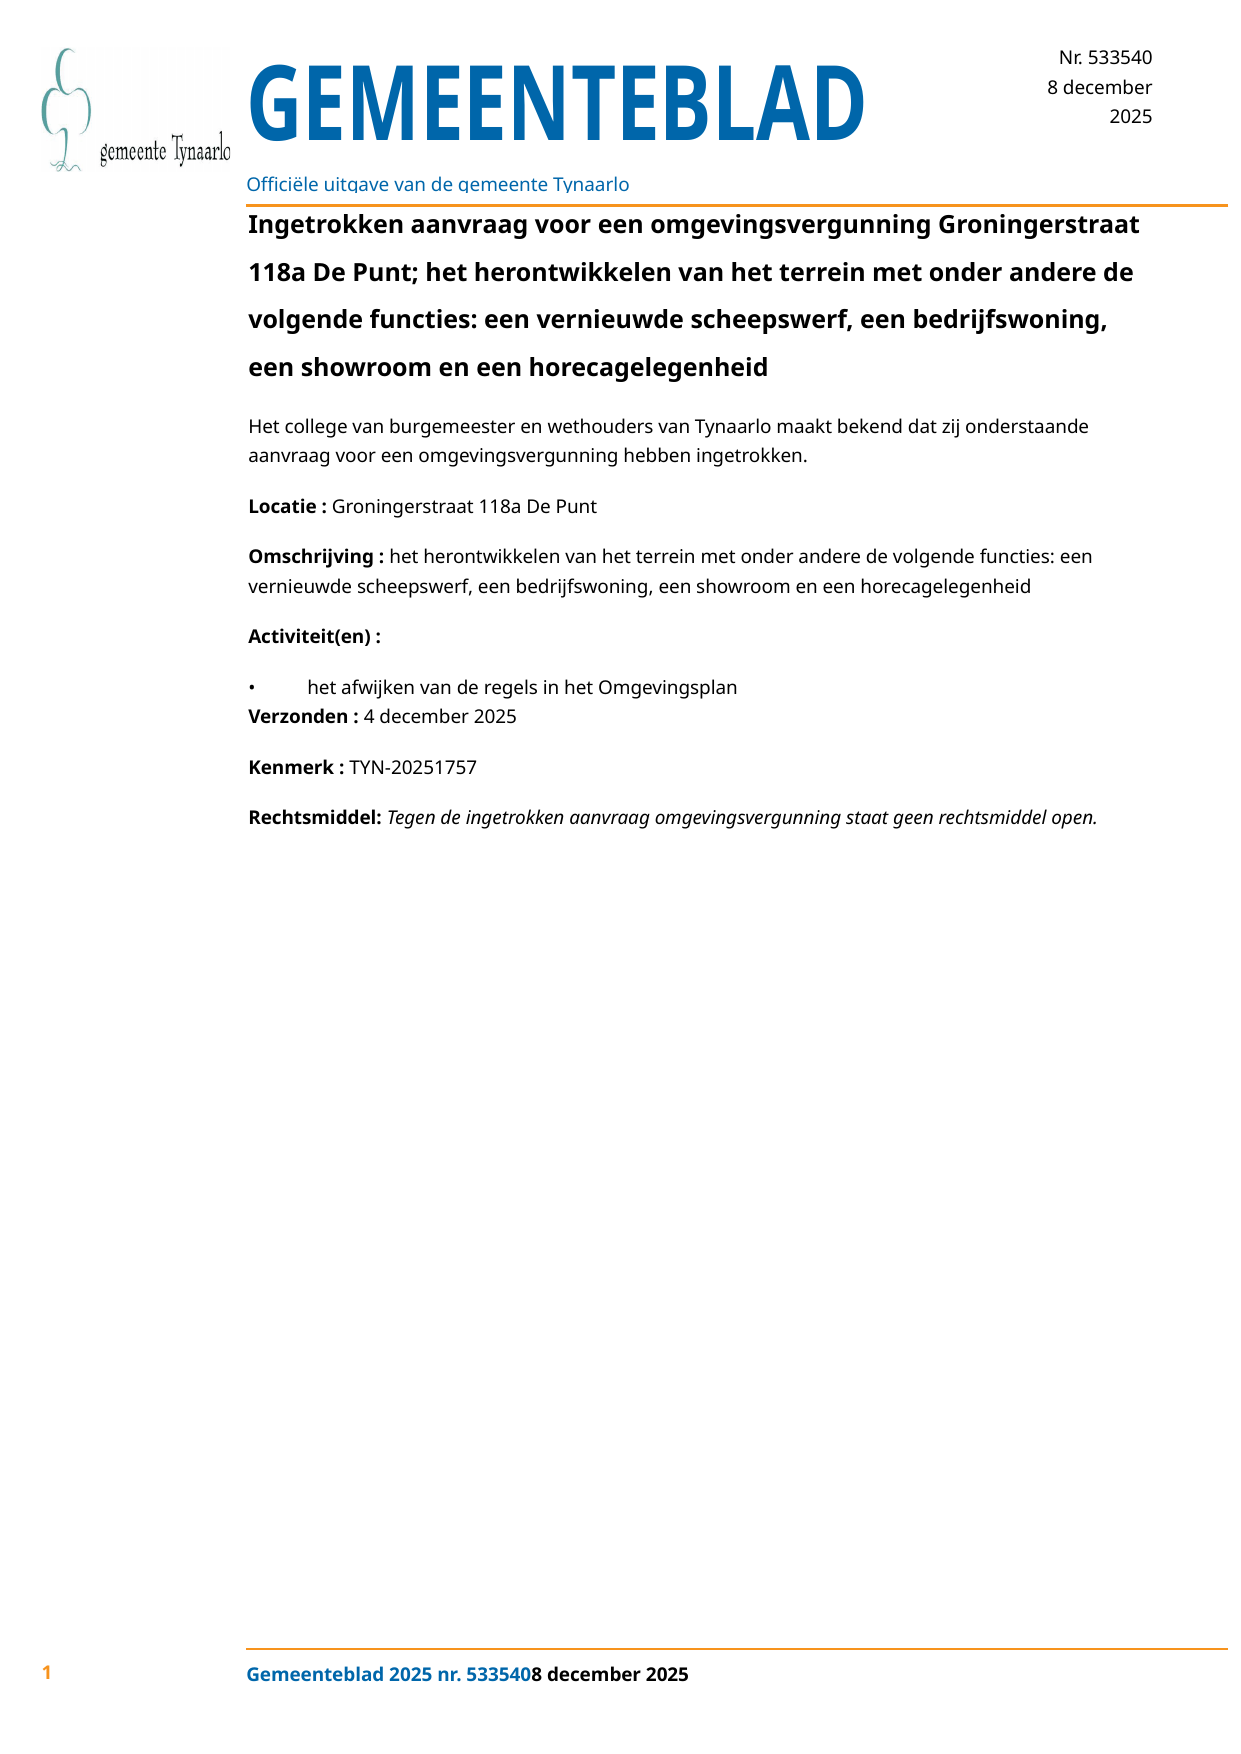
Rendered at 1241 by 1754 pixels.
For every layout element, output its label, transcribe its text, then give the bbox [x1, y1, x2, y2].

text Ingetrokken aanvraag voor een omgevingsvergunning Groningerstraat 118a De Punt; het herontwikkelen van het terrein met onder andere de volgende functies: een vernieuwde scheepswerf, een bedrijfswoning, een showroom en een horecagelegenheid [248, 207, 1152, 384]
text Verzonden : 4 december 2025 [248, 703, 1152, 729]
text Locatie : Groningerstraat 118a De Punt [248, 493, 1152, 519]
text Activiteit(en) : [248, 623, 1152, 649]
text Omschrijving : het herontwikkelen van het terrein met onder andere de volgende functies: een vernieuwde scheepswerf, een bedrijfswoning, een showroom en een horecagelegenheid [248, 543, 1152, 599]
text Het college van burgemeester en wethouders van Tynaarlo maakt bekend dat zij onderstaande aanvraag voor een omgevingsvergunning hebben ingetrokken. [248, 413, 1152, 468]
picture [41, 47, 231, 172]
text Kenmerk : TYN-20251757 [248, 754, 1152, 780]
list het afwijken van de regels in het Omgevingsplan [248, 674, 1152, 700]
text Rechtsmiddel: Tegen de ingetrokken aanvraag omgevingsvergunning staat geen rechtsmiddel open. [248, 804, 1152, 830]
